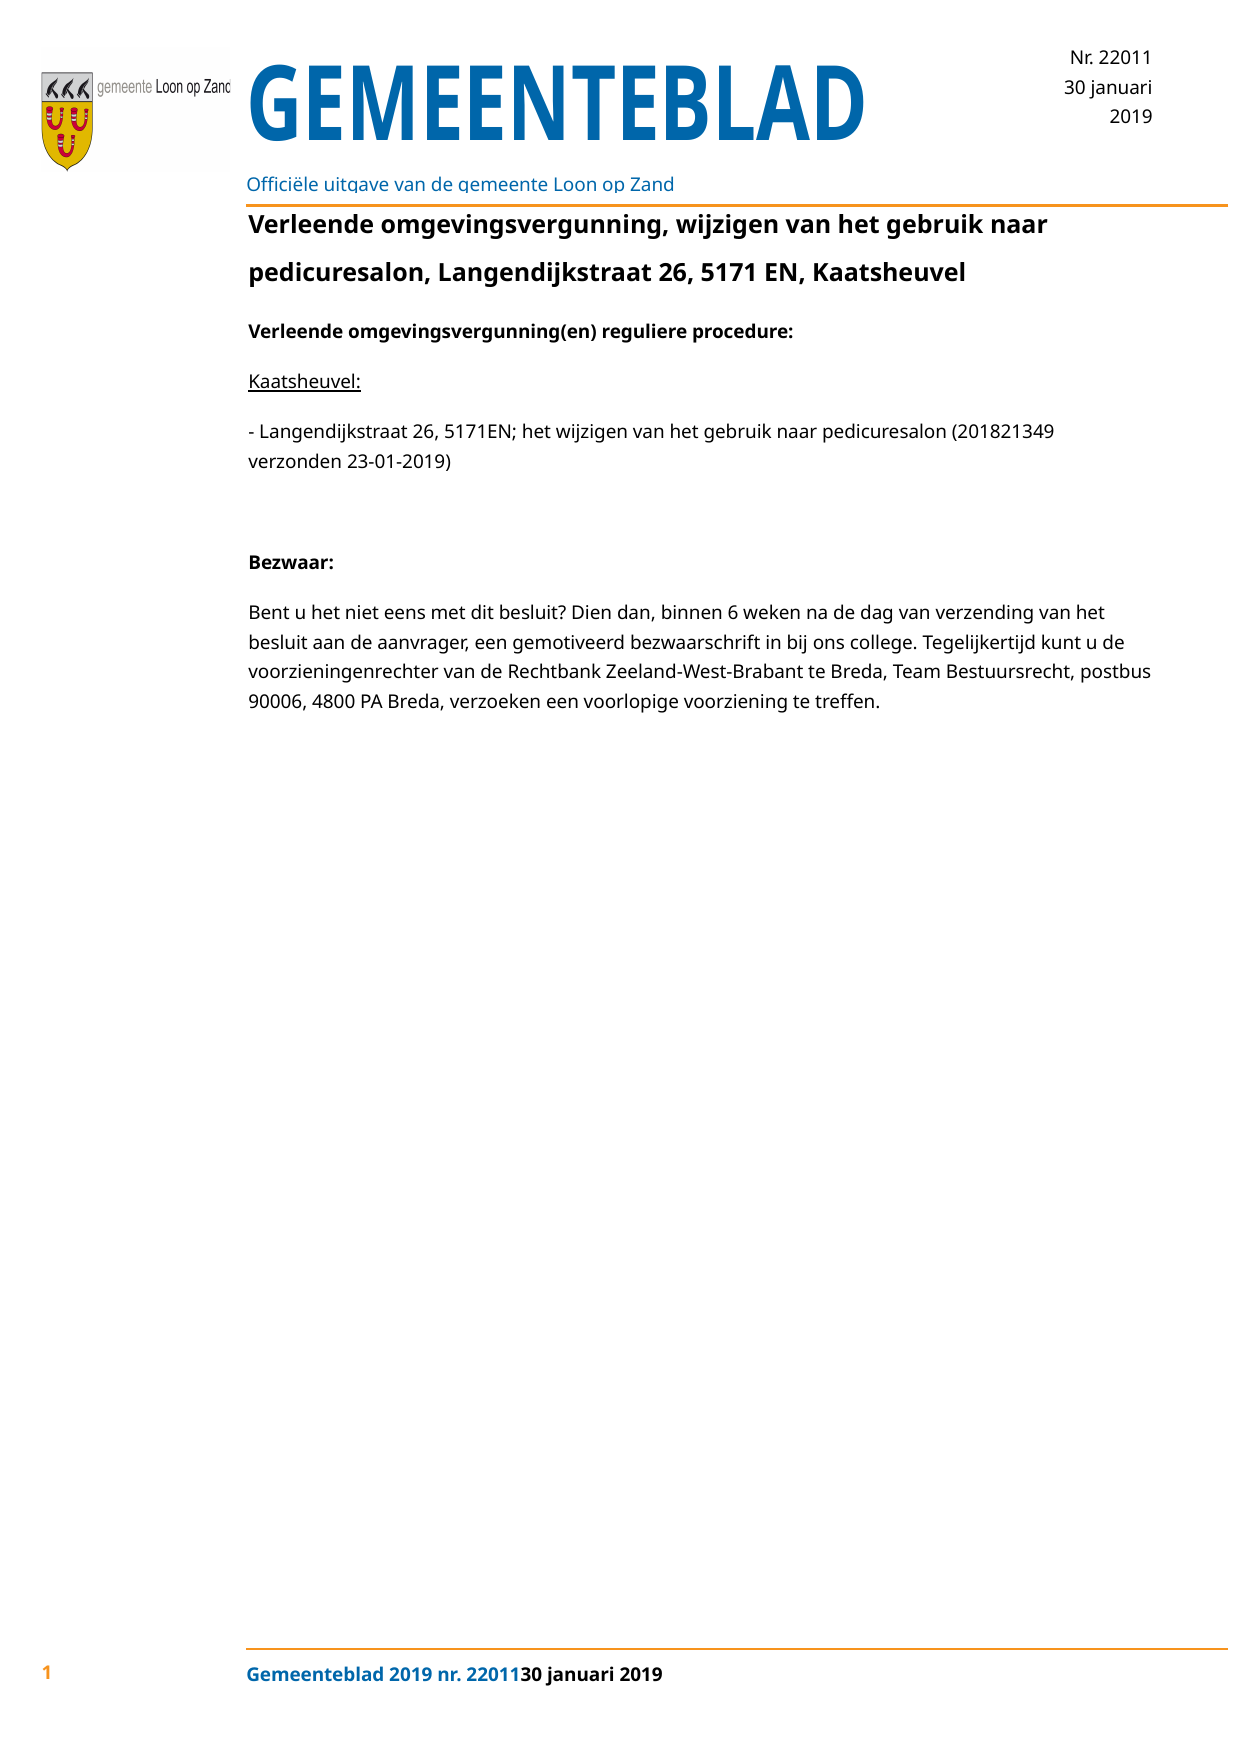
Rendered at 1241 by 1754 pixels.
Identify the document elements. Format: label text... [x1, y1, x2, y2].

text Bent u het niet eens met dit besluit? Dien dan, binnen 6 weken na de dag van verzending van het besluit aan de aanvrager, een gemotiveerd bezwaarschrift in bij ons college. Tegelijkertijd kunt u de voorzieningenrechter van de Rechtbank Zeeland-West-Brabant te Breda, Team Bestuursrecht, postbus 90006, 4800 PA Breda, verzoeken een voorlopige voorziening te treffen. [248, 599, 1152, 714]
text Verleende omgevingsvergunning(en) reguliere procedure: [248, 318, 1152, 344]
text Bezwaar: [248, 549, 1152, 575]
text Verleende omgevingsvergunning, wijzigen van het gebruik naar pedicuresalon, Langendijkstraat 26, 5171 EN, Kaatsheuvel [248, 207, 1152, 288]
text Kaatsheuvel: [248, 368, 1152, 394]
picture [41, 47, 231, 172]
text - Langendijkstraat 26, 5171EN; het wijzigen van het gebruik naar pedicuresalon (201821349 verzonden 23-01-2019) [248, 419, 1152, 474]
